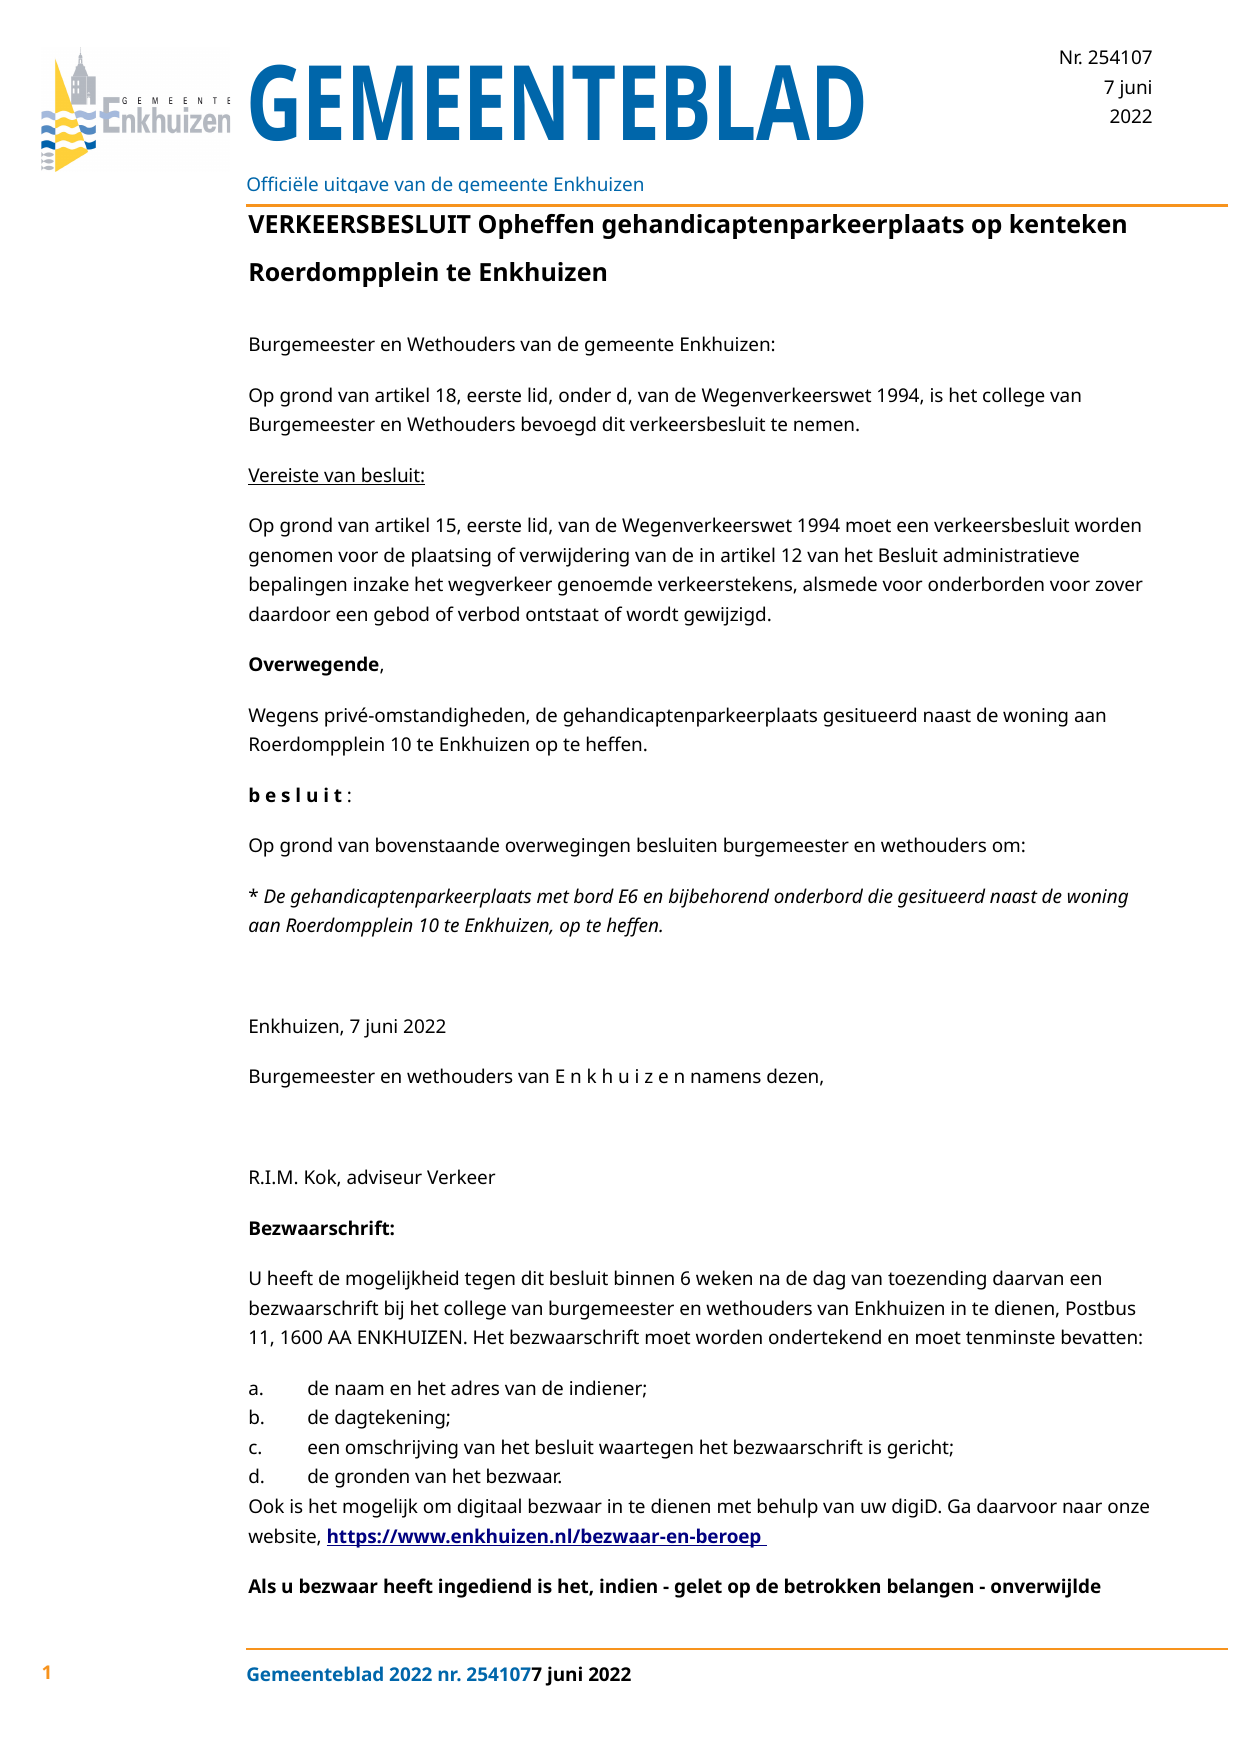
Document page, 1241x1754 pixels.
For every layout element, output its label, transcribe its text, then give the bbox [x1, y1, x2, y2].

text Op grond van bovenstaande overwegingen besluiten burgemeester en wethouders om: [248, 832, 1152, 858]
text VERKEERSBESLUIT Opheffen gehandicaptenparkeerplaats op kenteken Roerdompplein te Enkhuizen [248, 207, 1152, 288]
text Vereiste van besluit: [248, 462, 1152, 488]
text Bezwaarschrift: [248, 1215, 1152, 1241]
text Overwegende, [248, 652, 1152, 677]
list de dagtekening; [248, 1404, 1152, 1430]
list de naam en het adres van de indiener; [248, 1375, 1152, 1401]
text * De gehandicaptenparkeerplaats met bord E6 en bijbehorend onderbord die gesitueerd naast de woning aan Roerdompplein 10 te Enkhuizen, op te heffen. [248, 883, 1152, 938]
picture [41, 47, 231, 172]
text Burgemeester en Wethouders van de gemeente Enkhuizen: [248, 332, 1152, 357]
text b e s l u i t : [248, 782, 1152, 808]
text R.I.M. Kok, adviseur Verkeer [248, 1164, 1152, 1190]
text Op grond van artikel 18, eerste lid, onder d, van de Wegenverkeerswet 1994, is het college van Burgemeester en Wethouders bevoegd dit verkeersbesluit te nemen. [248, 382, 1152, 437]
text Ook is het mogelijk om digitaal bezwaar in te dienen met behulp van uw digiD. Ga daarvoor naar onze website, https://www.enkhuizen.nl/bezwaar-en-beroep [248, 1493, 1152, 1548]
list de gronden van het bezwaar. [248, 1464, 1152, 1489]
text U heeft de mogelijkheid tegen dit besluit binnen 6 weken na de dag van toezending daarvan een bezwaarschrift bij het college van burgemeester en wethouders van Enkhuizen in te dienen, Postbus 11, 1600 AA ENKHUIZEN. Het bezwaarschrift moet worden ondertekend en moet tenminste bevatten: [248, 1265, 1152, 1350]
list een omschrijving van het besluit waartegen het bezwaarschrift is gericht; [248, 1434, 1152, 1460]
text Wegens privé-omstandigheden, de gehandicaptenparkeerplaats gesitueerd naast de woning aan Roerdompplein 10 te Enkhuizen op te heffen. [248, 702, 1152, 757]
text Op grond van artikel 15, eerste lid, van de Wegenverkeerswet 1994 moet een verkeersbesluit worden genomen voor de plaatsing of verwijdering van de in artikel 12 van het Besluit administratieve bepalingen inzake het wegverkeer genoemde verkeerstekens, alsmede voor onderborden voor zover daardoor een gebod of verbod ontstaat of wordt gewijzigd. [248, 512, 1152, 627]
text Burgemeester en wethouders van E n k h u i z e n namens dezen, [248, 1064, 1152, 1089]
text Als u bezwaar heeft ingediend is het, indien - gelet op de betrokken belangen - onverwijlde [248, 1573, 1152, 1599]
text Enkhuizen, 7 juni 2022 [248, 1013, 1152, 1039]
